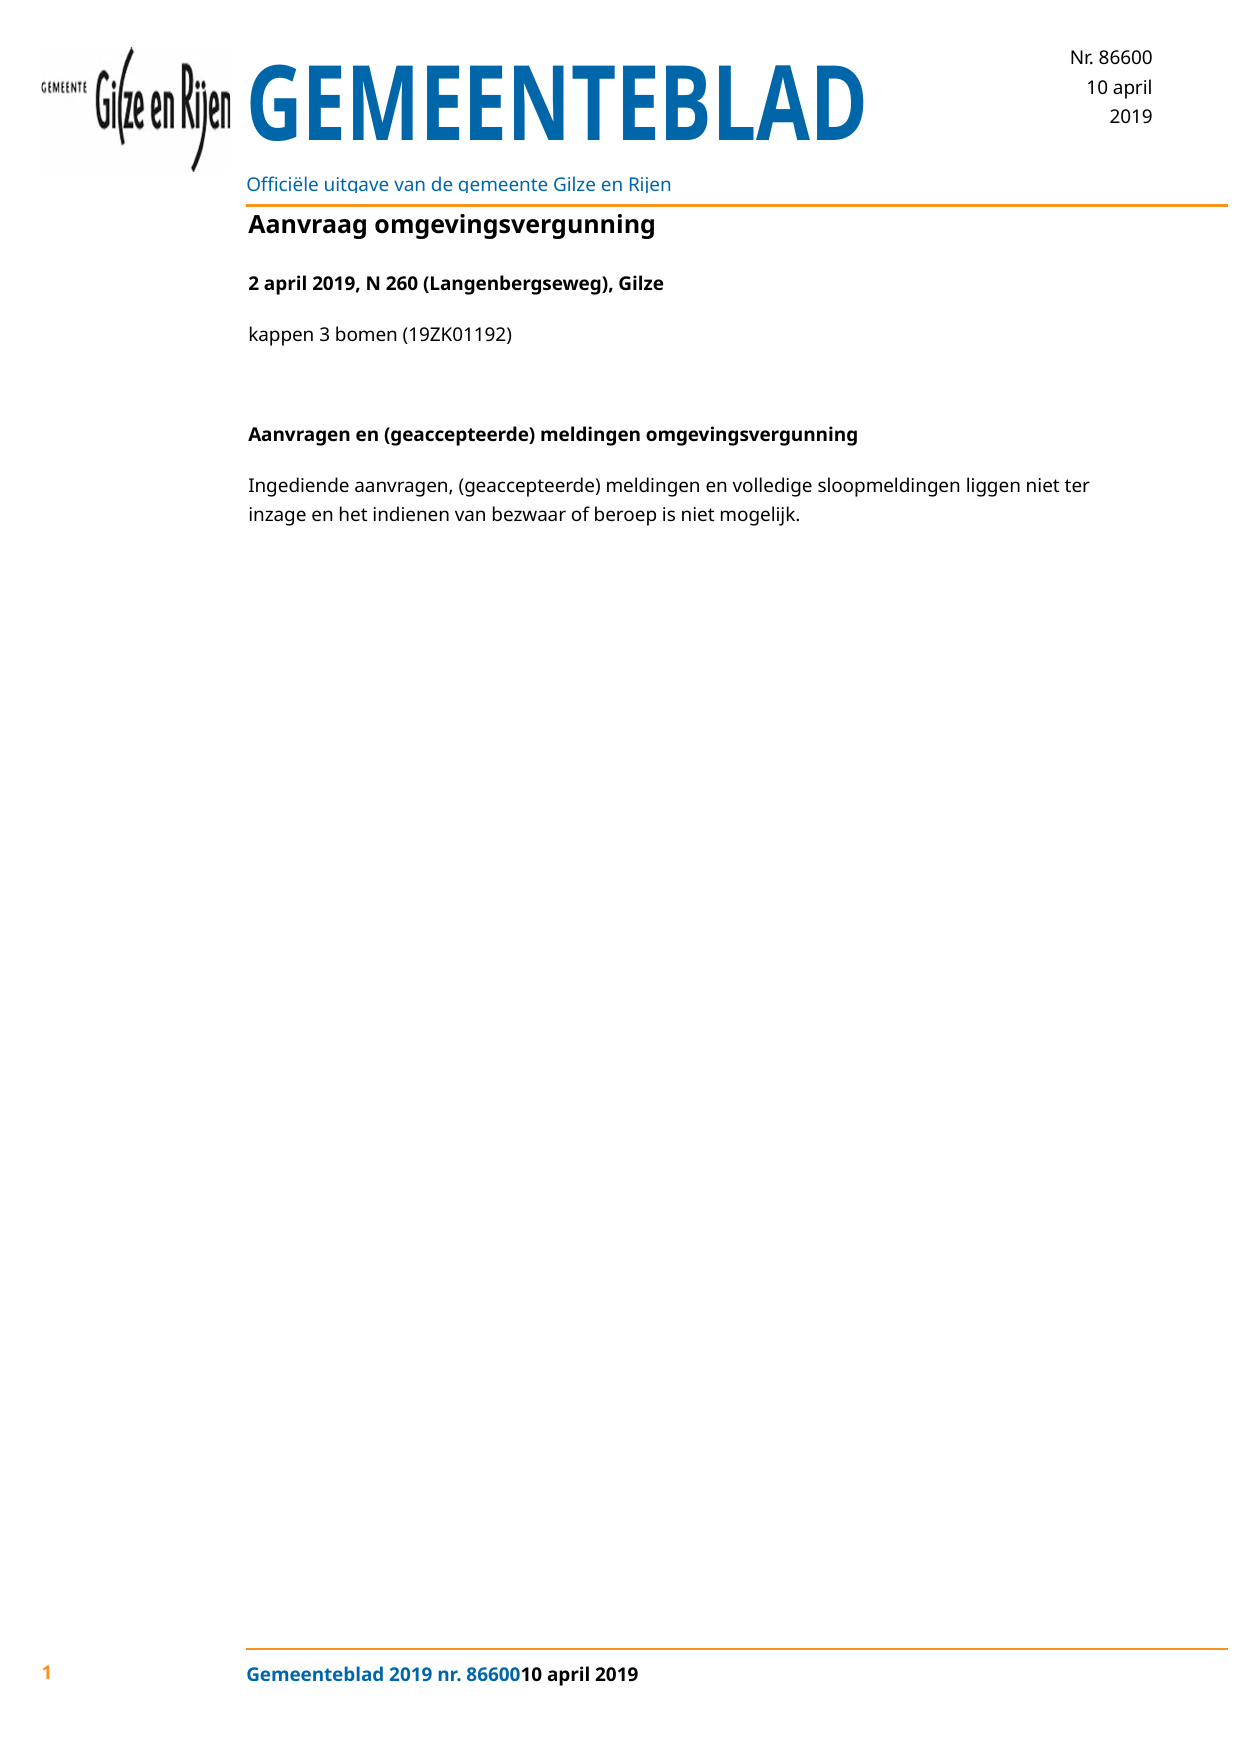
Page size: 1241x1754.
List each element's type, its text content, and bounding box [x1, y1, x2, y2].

text kappen 3 bomen (19ZK01192) [248, 321, 1152, 346]
picture [41, 47, 231, 172]
text Aanvraag omgevingsvergunning [248, 207, 1152, 241]
text 2 april 2019, N 260 (Langenbergseweg), Gilze [248, 270, 1152, 296]
text Aanvragen en (geaccepteerde) meldingen omgevingsvergunning [248, 422, 1152, 447]
text Ingediende aanvragen, (geaccepteerde) meldingen en volledige sloopmeldingen liggen niet ter inzage en het indienen van bezwaar of beroep is niet mogelijk. [248, 472, 1152, 527]
